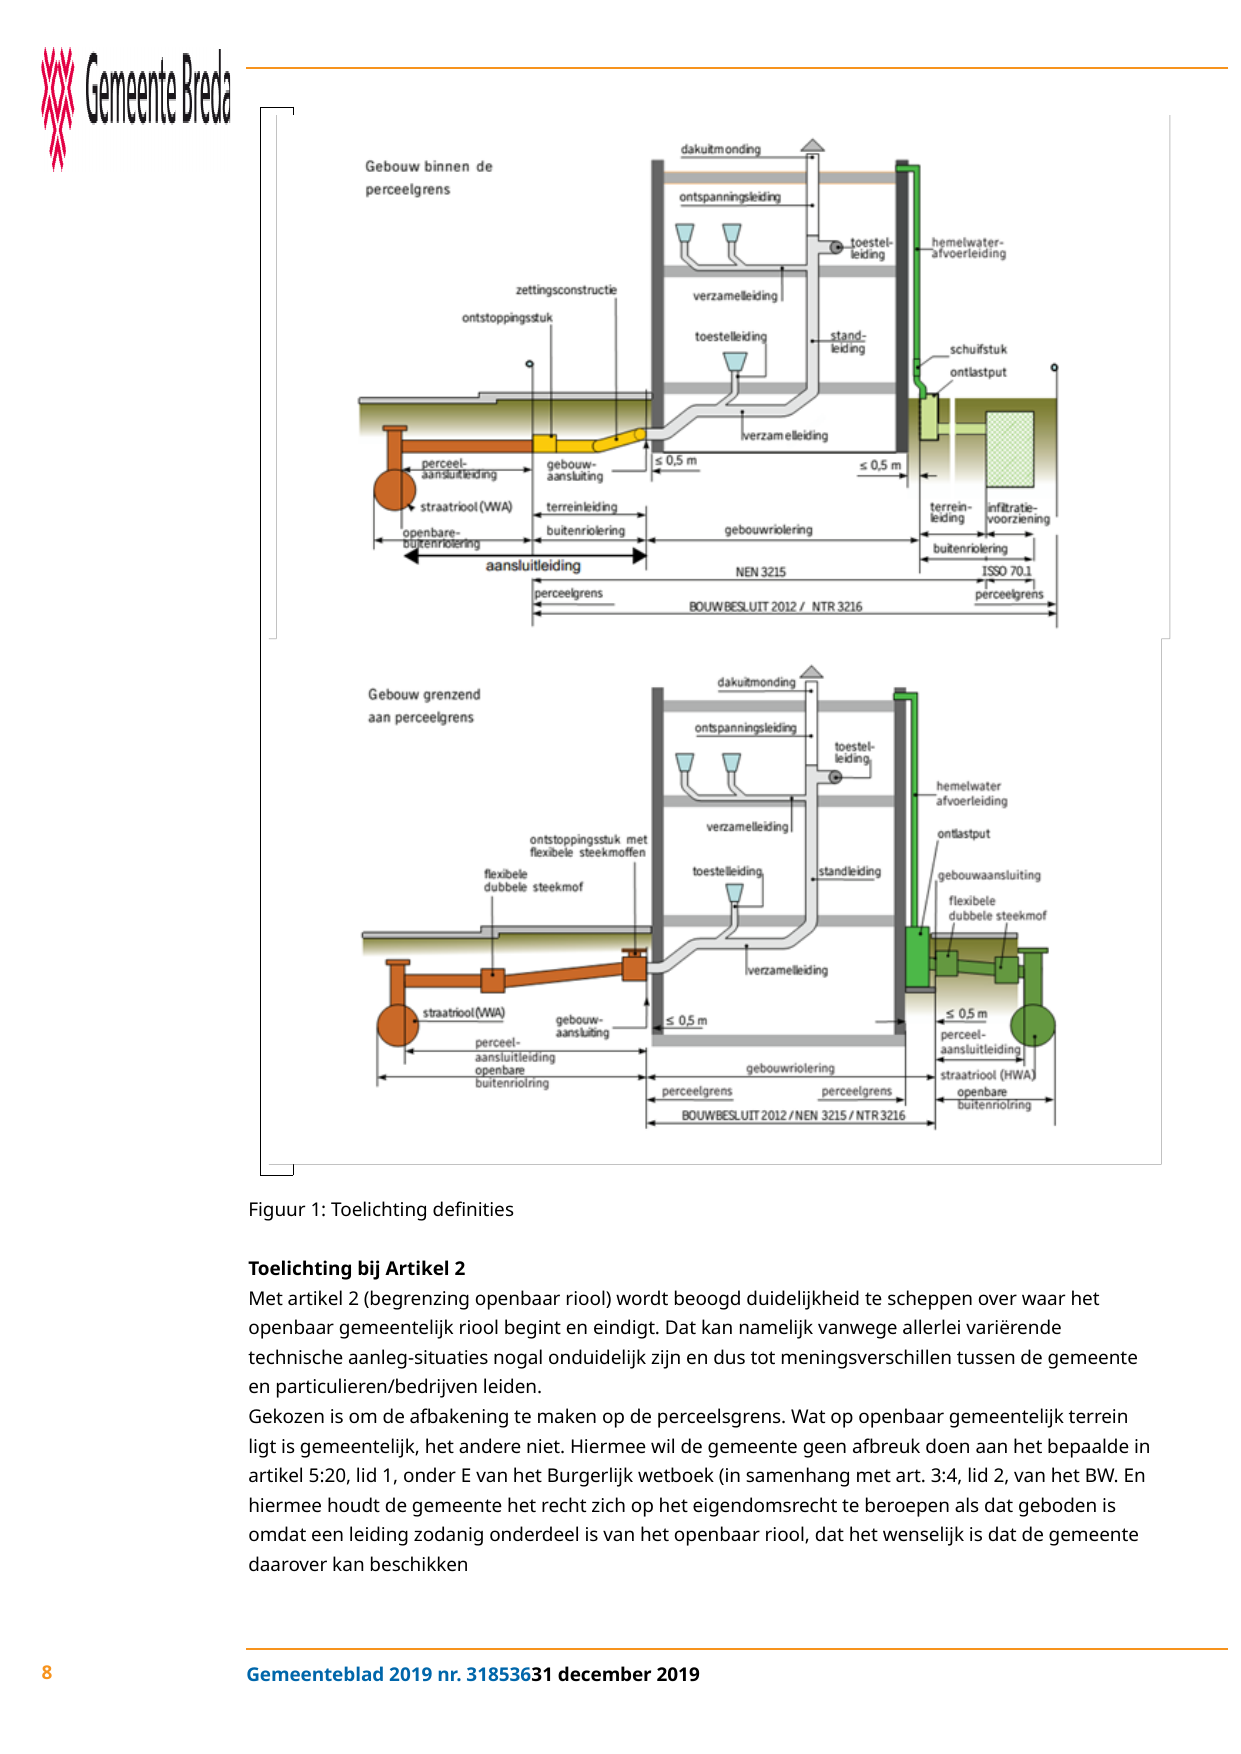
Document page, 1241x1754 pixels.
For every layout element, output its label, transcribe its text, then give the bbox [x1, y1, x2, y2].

text Met artikel 2 (begrenzing openbaar riool) wordt beoogd duidelijkheid te scheppen over waar het openbaar gemeentelijk riool begint en eindigt. Dat kan namelijk vanwege allerlei variërende technische aanleg-situaties nogal onduidelijk zijn en dus tot meningsverschillen tussen de gemeente en particulieren/bedrijven leiden. [248, 1285, 1152, 1399]
text Figuur 1: Toelichting definities [248, 1196, 1152, 1222]
text Gekozen is om de afbakening te maken op de perceelsgrens. Wat op openbaar gemeentelijk terrein ligt is gemeentelijk, het andere niet. Hiermee wil de gemeente geen afbreuk doen aan het bepaalde in artikel 5:20, lid 1, onder E van het Burgerlijk wetboek (in samenhang met art. 3:4, lid 2, van het BW. En hiermee houdt de gemeente het recht zich op het eigendomsrecht te beroepen als dat geboden is omdat een leiding zodanig onderdeel is van het openbaar riool, dat het wenselijk is dat de gemeente daarover kan beschikken [248, 1403, 1152, 1577]
picture [268, 115, 1173, 1166]
picture [41, 47, 231, 172]
text Toelichting bij Artikel 2 [248, 1255, 1152, 1281]
